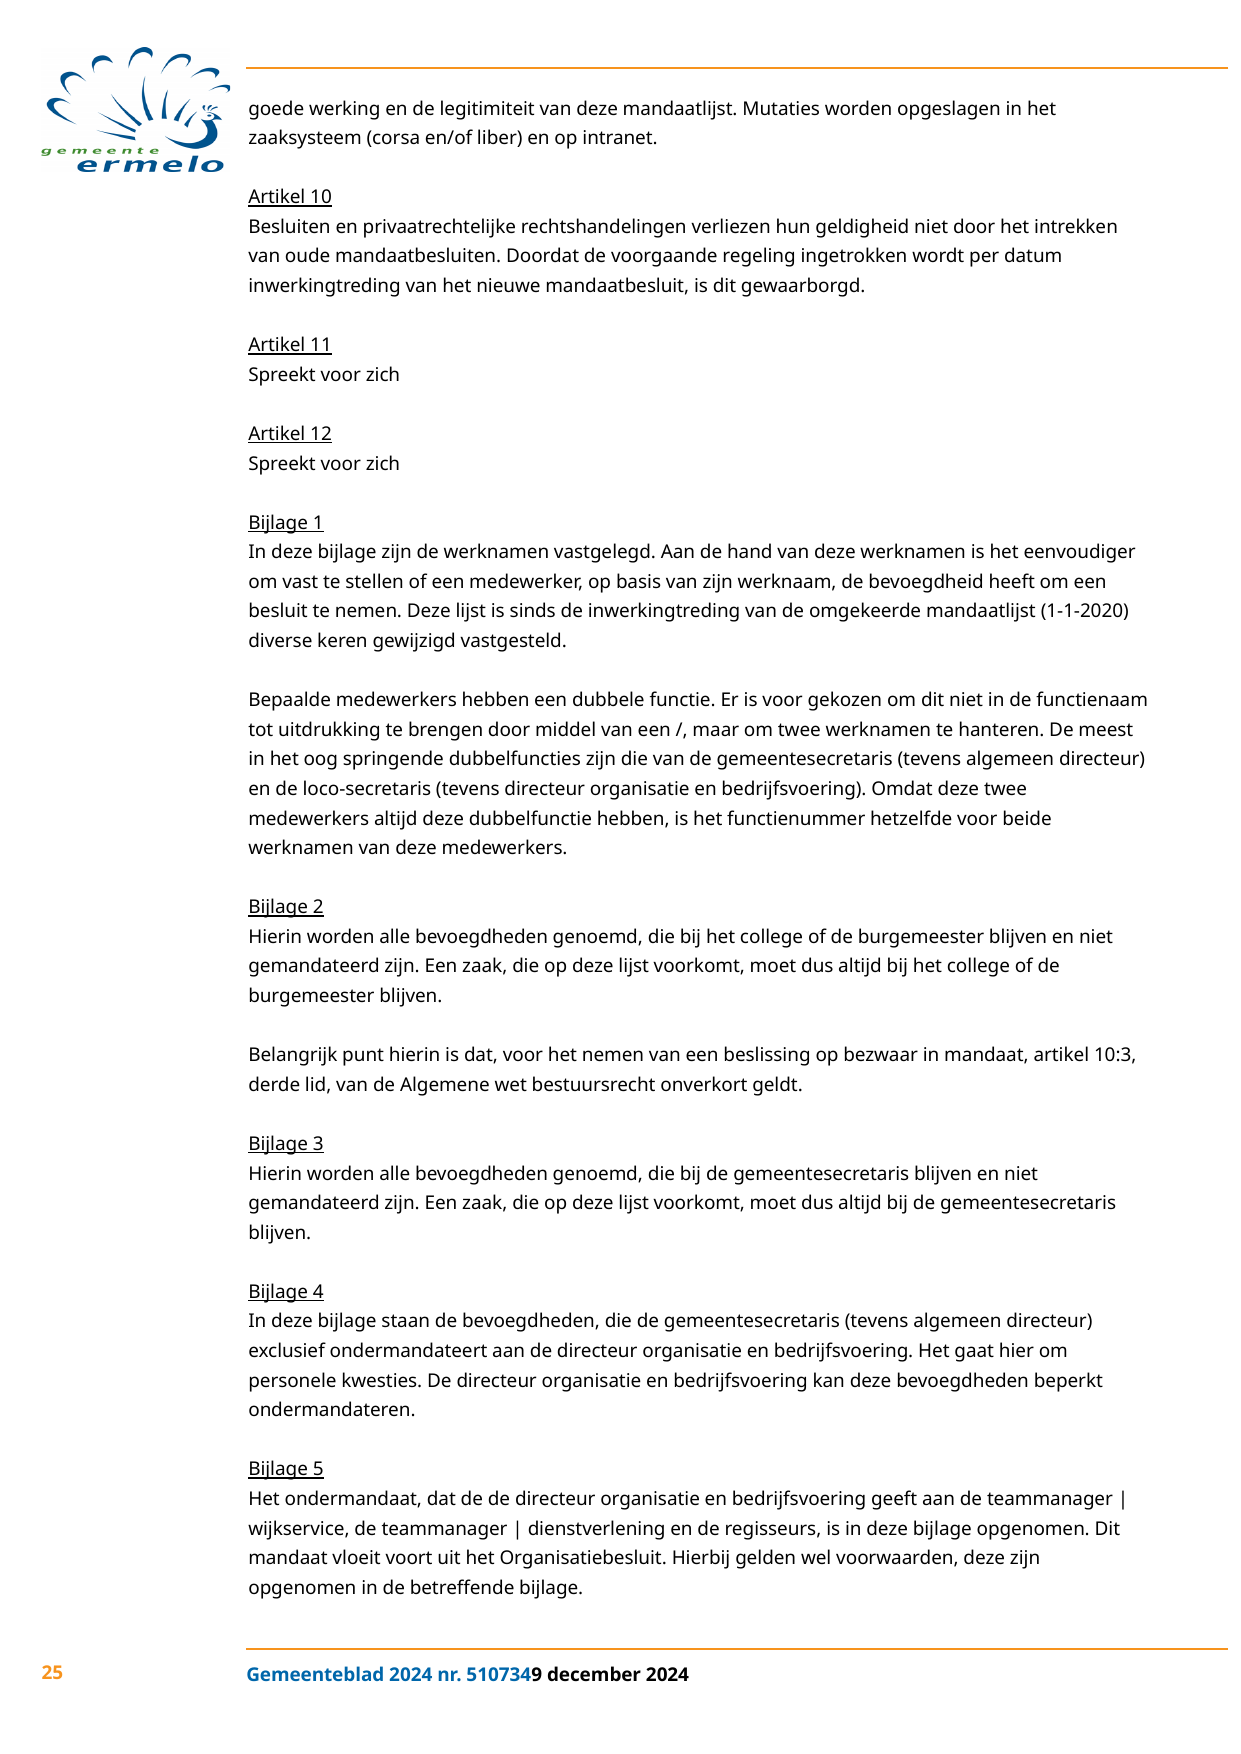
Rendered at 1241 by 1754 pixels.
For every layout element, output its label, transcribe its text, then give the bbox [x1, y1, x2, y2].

text goede werking en de legitimiteit van deze mandaatlijst. Mutaties worden opgeslagen in het zaaksysteem (corsa en/of liber) en op intranet. [248, 95, 1152, 150]
text Bijlage 3 [248, 1130, 1152, 1156]
text In deze bijlage staan de bevoegdheden, die de gemeentesecretaris (tevens algemeen directeur) exclusief ondermandateert aan de directeur organisatie en bedrijfsvoering. Het gaat hier om personele kwesties. De directeur organisatie en bedrijfsvoering kan deze bevoegdheden beperkt ondermandateren. [248, 1308, 1152, 1422]
text Hierin worden alle bevoegdheden genoemd, die bij het college of de burgemeester blijven en niet gemandateerd zijn. Een zaak, die op deze lijst voorkomt, moet dus altijd bij het college of de burgemeester blijven. [248, 923, 1152, 1008]
text Het ondermandaat, dat de de directeur organisatie en bedrijfsvoering geeft aan de teammanager | wijkservice, de teammanager | dienstverlening en de regisseurs, is in deze bijlage opgenomen. Dit mandaat vloeit voort uit het Organisatiebesluit. Hierbij gelden wel voorwaarden, deze zijn opgenomen in de betreffende bijlage. [248, 1485, 1152, 1600]
text Bijlage 2 [248, 893, 1152, 919]
text Bepaalde medewerkers hebben een dubbele functie. Er is voor gekozen om dit niet in de functienaam tot uitdrukking te brengen door middel van een /, maar om twee werknamen te hanteren. De meest in het oog springende dubbelfuncties zijn die van de gemeentesecretaris (tevens algemeen directeur) en de loco-secretaris (tevens directeur organisatie en bedrijfsvoering). Omdat deze twee medewerkers altijd deze dubbelfunctie hebben, is het functienummer hetzelfde voor beide werknamen van deze medewerkers. [248, 686, 1152, 860]
text Bijlage 4 [248, 1278, 1152, 1304]
text Artikel 10 [248, 183, 1152, 209]
text In deze bijlage zijn de werknamen vastgelegd. Aan de hand van deze werknamen is het eenvoudiger om vast te stellen of een medewerker, op basis van zijn werknaam, de bevoegdheid heeft om een besluit te nemen. Deze lijst is sinds de inwerkingtreding van de omgekeerde mandaatlijst (1-1-2020) diverse keren gewijzigd vastgesteld. [248, 538, 1152, 653]
picture [41, 47, 231, 172]
text Spreekt voor zich [248, 361, 1152, 387]
text Belangrijk punt hierin is dat, voor het nemen van een beslissing op bezwaar in mandaat, artikel 10:3, derde lid, van de Algemene wet bestuursrecht onverkort geldt. [248, 1041, 1152, 1097]
text Bijlage 1 [248, 509, 1152, 535]
text Hierin worden alle bevoegdheden genoemd, die bij de gemeentesecretaris blijven en niet gemandateerd zijn. Een zaak, die op deze lijst voorkomt, moet dus altijd bij de gemeentesecretaris blijven. [248, 1160, 1152, 1245]
text Spreekt voor zich [248, 450, 1152, 476]
text Bijlage 5 [248, 1456, 1152, 1481]
text Besluiten en privaatrechtelijke rechtshandelingen verliezen hun geldigheid niet door het intrekken van oude mandaatbesluiten. Doordat de voorgaande regeling ingetrokken wordt per datum inwerkingtreding van het nieuwe mandaatbesluit, is dit gewaarborgd. [248, 213, 1152, 298]
text Artikel 12 [248, 420, 1152, 446]
text Artikel 11 [248, 331, 1152, 357]
